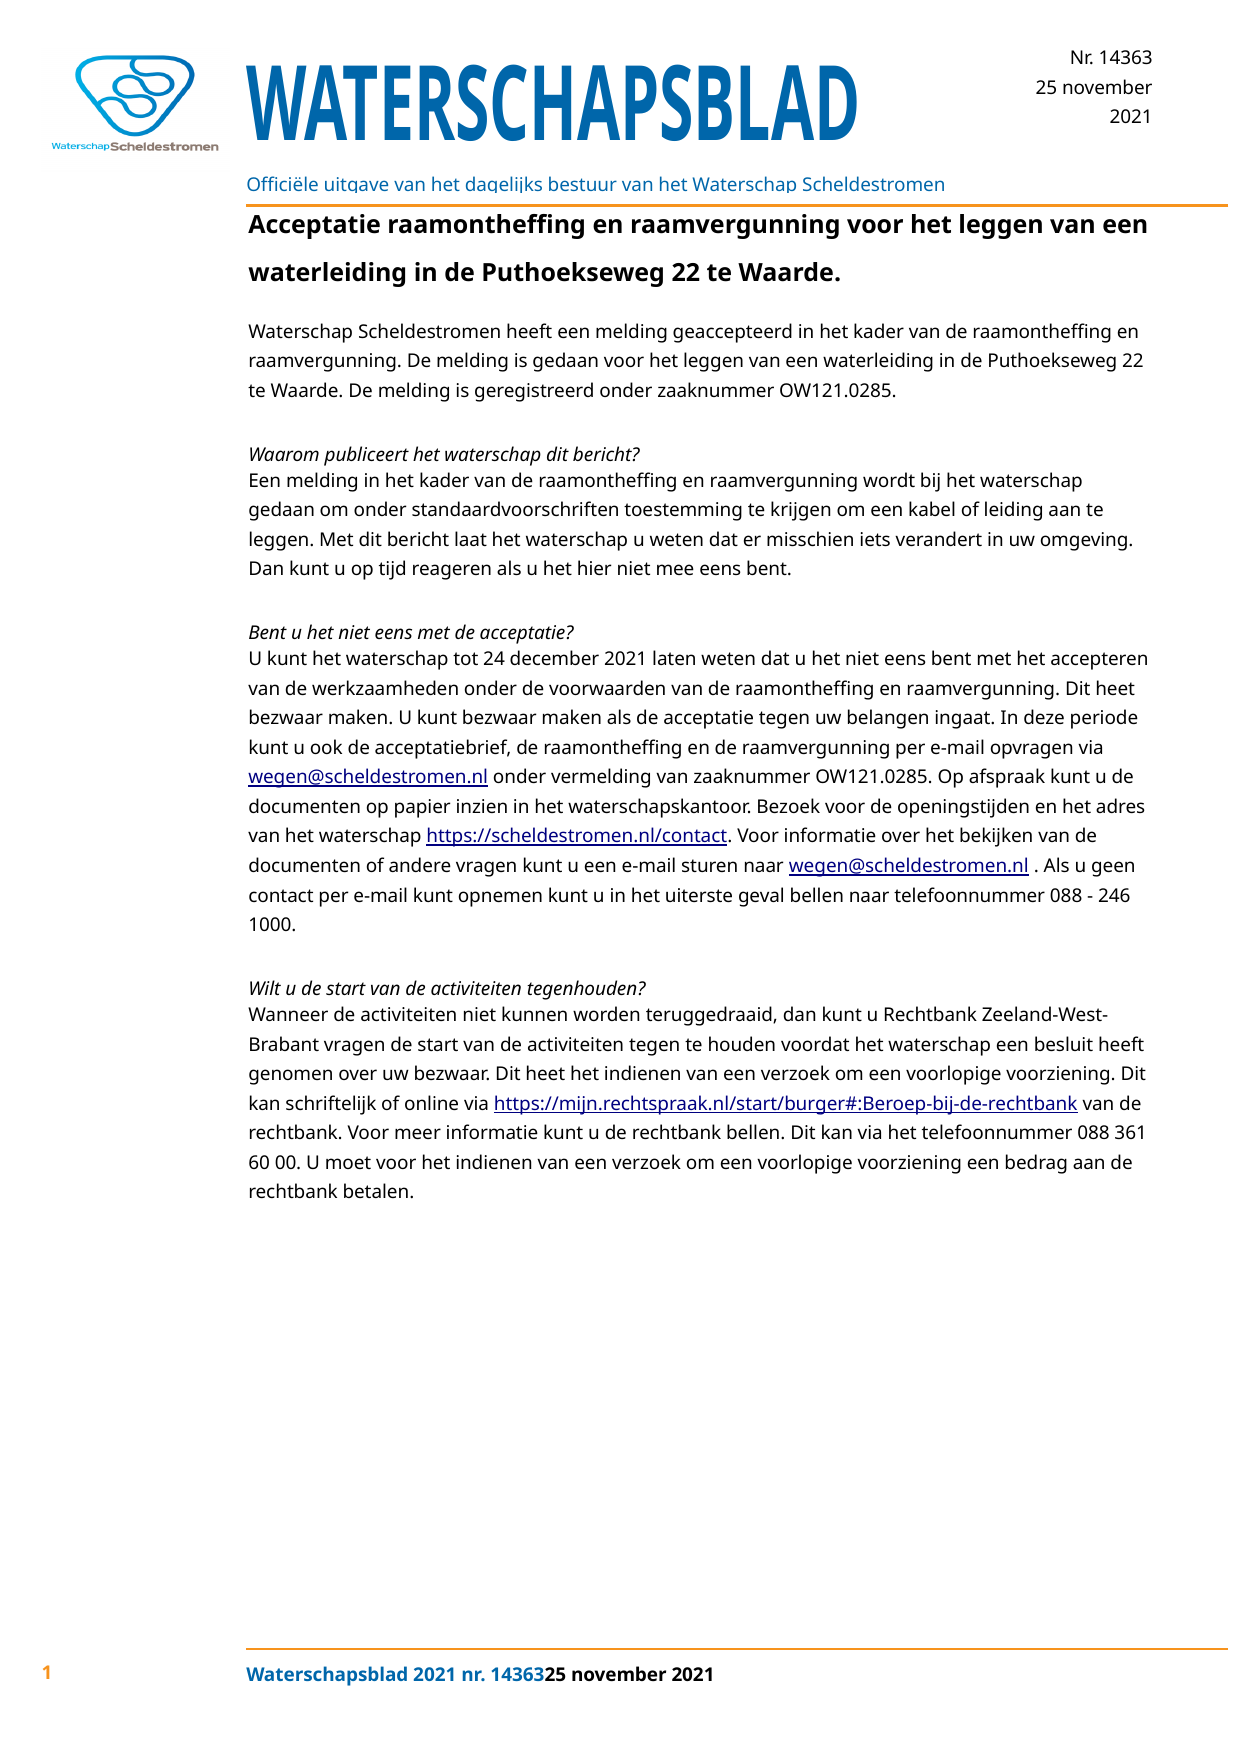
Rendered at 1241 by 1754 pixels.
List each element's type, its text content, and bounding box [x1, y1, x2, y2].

text Waarom publiceert het waterschap dit bericht? [248, 441, 1152, 467]
picture [41, 47, 231, 172]
text Acceptatie raamontheffing en raamvergunning voor het leggen van een waterleiding in de Puthoekseweg 22 te Waarde. [248, 207, 1152, 288]
text Bent u het niet eens met de acceptatie? [248, 619, 1152, 645]
text Een melding in het kader van de raamontheffing en raamvergunning wordt bij het waterschap gedaan om onder standaardvoorschriften toestemming te krijgen om een kabel of leiding aan te leggen. Met dit bericht laat het waterschap u weten dat er misschien iets verandert in uw omgeving. Dan kunt u op tijd reageren als u het hier niet mee eens bent. [248, 467, 1152, 581]
text Wilt u de start van de activiteiten tegenhouden? [248, 975, 1152, 1001]
text Waterschap Scheldestromen heeft een melding geaccepteerd in het kader van de raamontheffing en raamvergunning. De melding is gedaan voor het leggen van een waterleiding in de Puthoekseweg 22 te Waarde. De melding is geregistreerd onder zaaknummer OW121.0285. [248, 318, 1152, 403]
text Wanneer de activiteiten niet kunnen worden teruggedraaid, dan kunt u Rechtbank Zeeland-West-Brabant vragen de start van de activiteiten tegen te houden voordat het waterschap een besluit heeft genomen over uw bezwaar. Dit heet het indienen van een verzoek om een voorlopige voorziening. Dit kan schriftelijk of online via https://mijn.rechtspraak.nl/start/burger#:Beroep-bij-de-rechtbank van de rechtbank. Voor meer informatie kunt u de rechtbank bellen. Dit kan via het telefoonnummer 088 361 60 00. U moet voor het indienen van een verzoek om een voorlopige voorziening een bedrag aan de rechtbank betalen. [248, 1001, 1152, 1204]
text U kunt het waterschap tot 24 december 2021 laten weten dat u het niet eens bent met het accepteren van de werkzaamheden onder de voorwaarden van de raamontheffing en raamvergunning. Dit heet bezwaar maken. U kunt bezwaar maken als de acceptatie tegen uw belangen ingaat. In deze periode kunt u ook de acceptatiebrief, de raamontheffing en de raamvergunning per e-mail opvragen via wegen@scheldestromen.nl onder vermelding van zaaknummer OW121.0285. Op afspraak kunt u de documenten op papier inzien in het waterschapskantoor. Bezoek voor de openingstijden en het adres van het waterschap https://scheldestromen.nl/contact. Voor informatie over het bekijken van de documenten of andere vragen kunt u een e-mail sturen naar wegen@scheldestromen.nl . Als u geen contact per e-mail kunt opnemen kunt u in het uiterste geval bellen naar telefoonnummer 088 - 246 1000. [248, 645, 1152, 937]
